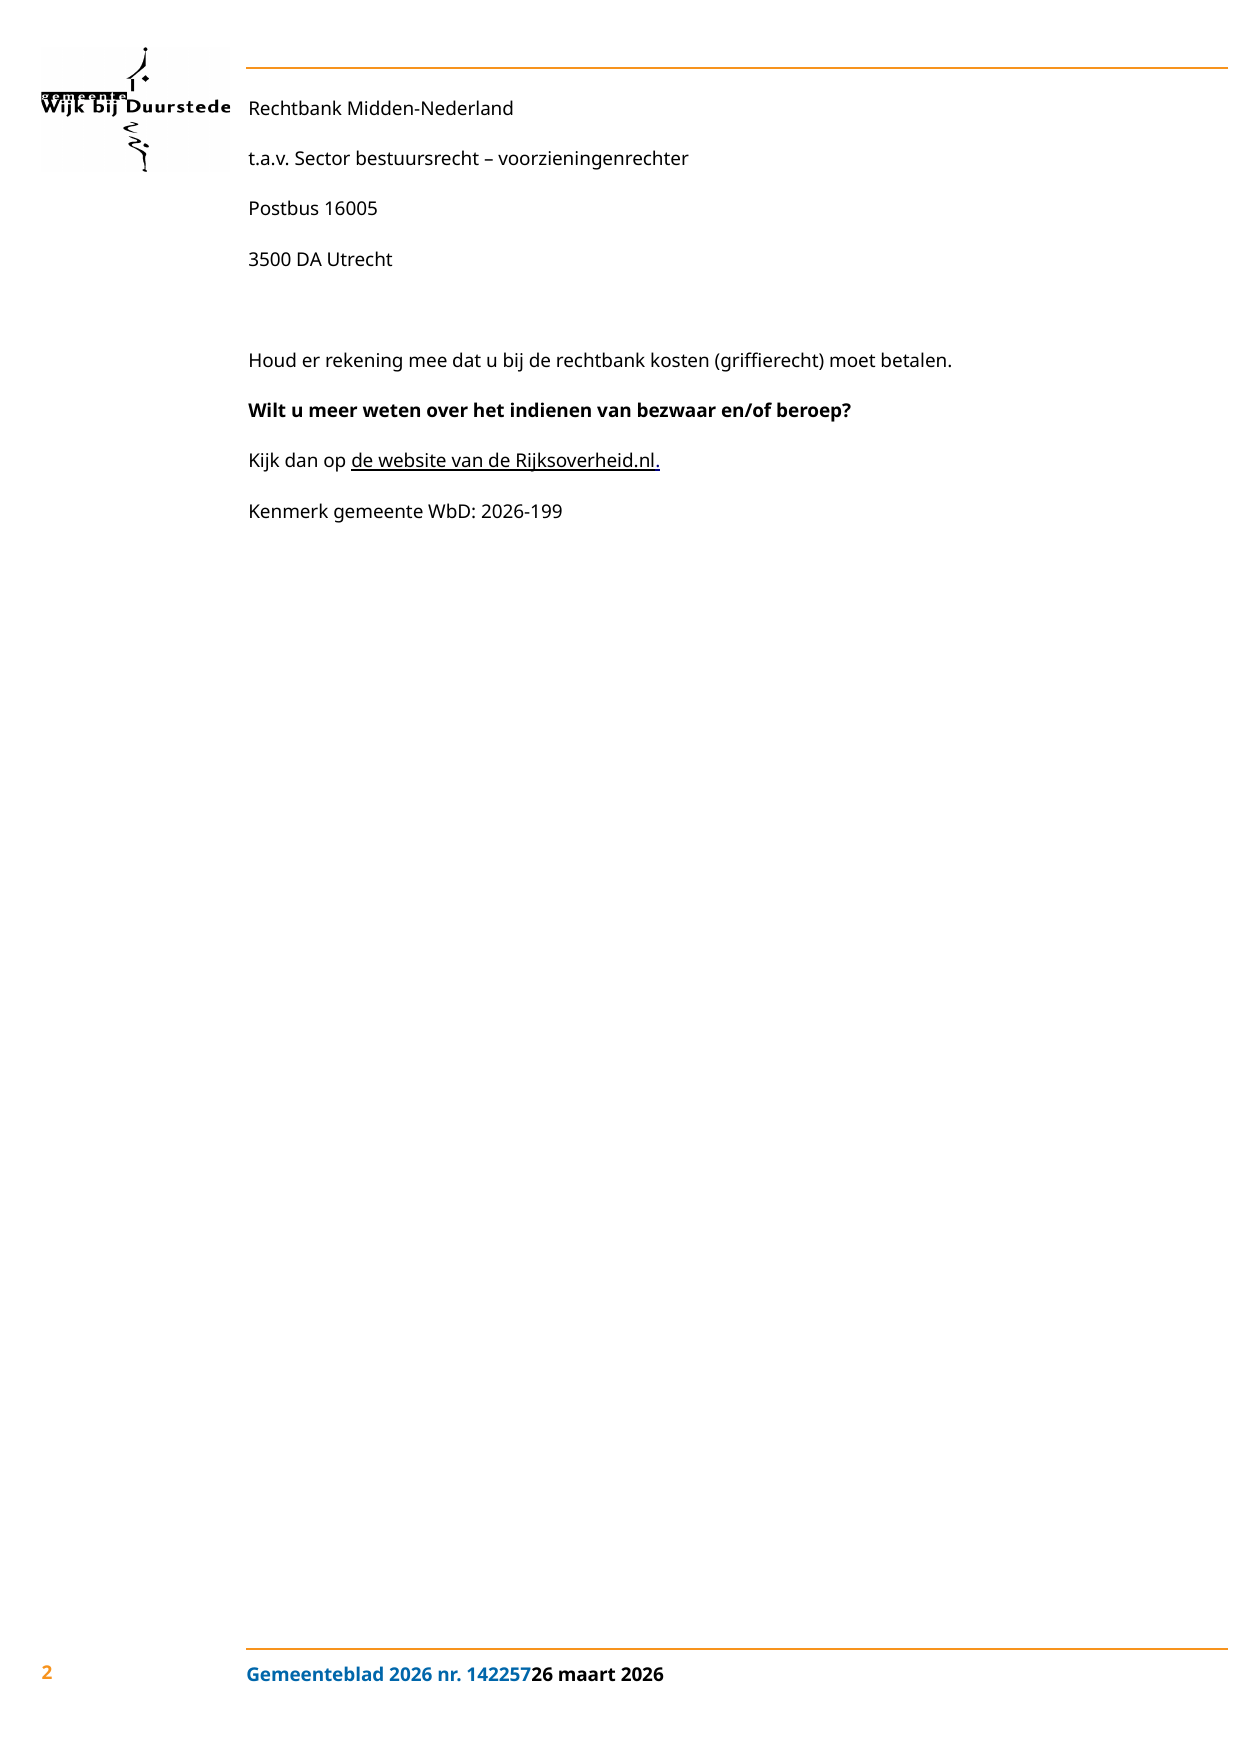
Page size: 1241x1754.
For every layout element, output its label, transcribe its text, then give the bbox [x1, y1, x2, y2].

text Postbus 16005 [248, 196, 1152, 221]
text Kijk dan op de website van de Rijksoverheid.nl. [248, 448, 1152, 473]
text Kenmerk gemeente WbD: 2026-199 [248, 498, 1152, 524]
text t.a.v. Sector bestuursrecht – voorzieningenrechter [248, 145, 1152, 171]
text Rechtbank Midden-Nederland [248, 95, 1152, 121]
picture [41, 47, 231, 172]
text Wilt u meer weten over het indienen van bezwaar en/of beroep? [248, 397, 1152, 423]
text 3500 DA Utrecht [248, 246, 1152, 272]
text Houd er rekening mee dat u bij de rechtbank kosten (griffierecht) moet betalen. [248, 347, 1152, 373]
